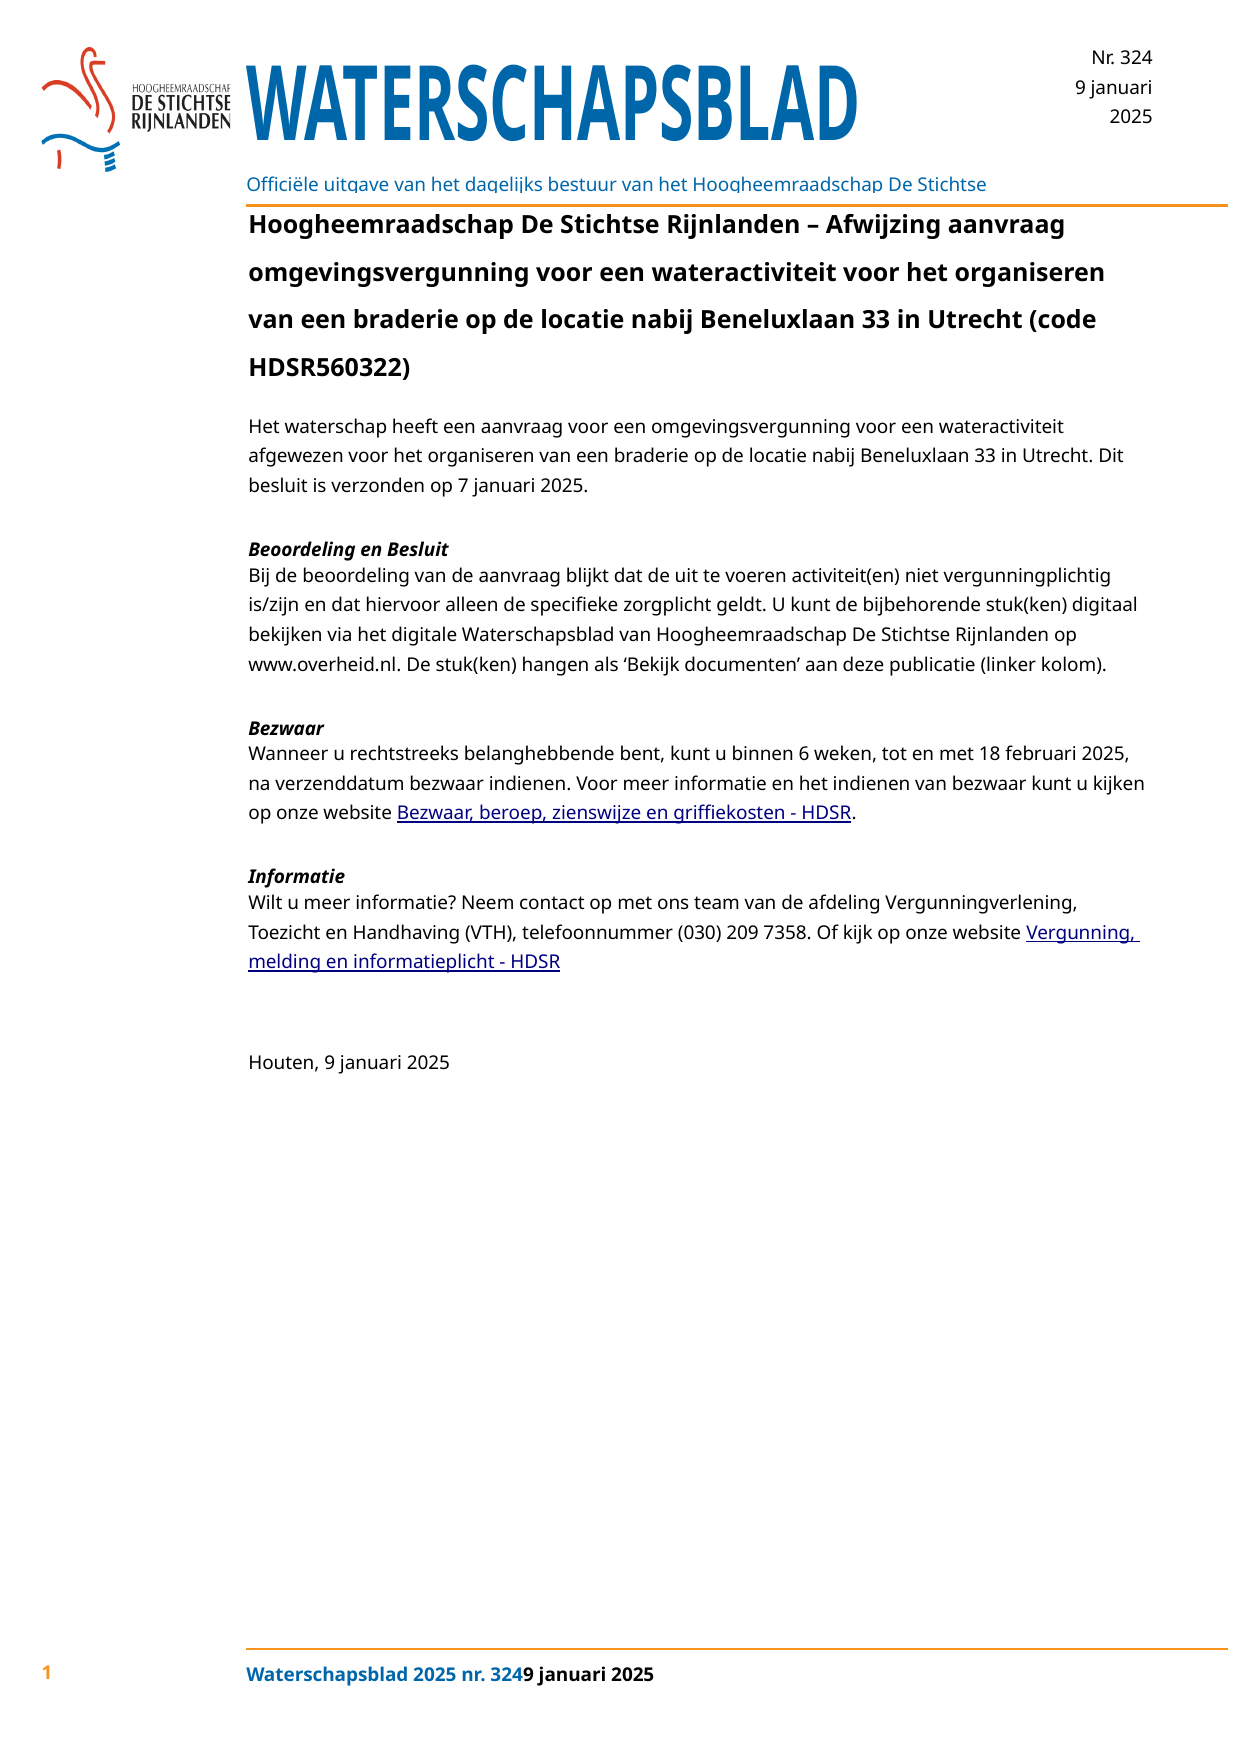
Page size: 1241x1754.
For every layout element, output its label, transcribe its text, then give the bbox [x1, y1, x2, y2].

text Wanneer u rechtstreeks belanghebbende bent, kunt u binnen 6 weken, tot en met 18 februari 2025, na verzenddatum bezwaar indienen. Voor meer informatie en het indienen van bezwaar kunt u kijken op onze website Bezwaar, beroep, zienswijze en griffiekosten - HDSR. [248, 740, 1152, 825]
text Informatie [248, 863, 1152, 889]
text Bezwaar [248, 715, 1152, 740]
picture [41, 47, 231, 172]
text Wilt u meer informatie? Neem contact op met ons team van de afdeling Vergunningverlening, Toezicht en Handhaving (VTH), telefoonnummer (030) 209 7358. Of kijk op onze website Vergunning, melding en informatieplicht - HDSR [248, 889, 1152, 974]
text Hoogheemraadschap De Stichtse Rijnlanden – Afwijzing aanvraag omgevingsvergunning voor een wateractiviteit voor het organiseren van een braderie op de locatie nabij Beneluxlaan 33 in Utrecht (code HDSR560322) [248, 207, 1152, 384]
text Het waterschap heeft een aanvraag voor een omgevingsvergunning voor een wateractiviteit afgewezen voor het organiseren van een braderie op de locatie nabij Beneluxlaan 33 in Utrecht. Dit besluit is verzonden op 7 januari 2025. [248, 413, 1152, 498]
text Bij de beoordeling van de aanvraag blijkt dat de uit te voeren activiteit(en) niet vergunningplichtig is/zijn en dat hiervoor alleen de specifieke zorgplicht geldt. U kunt de bijbehorende stuk(ken) digitaal bekijken via het digitale Waterschapsblad van Hoogheemraadschap De Stichtse Rijnlanden op www.overheid.nl. De stuk(ken) hangen als ‘Bekijk documenten’ aan deze publicatie (linker kolom). [248, 562, 1152, 676]
text Beoordeling en Besluit [248, 536, 1152, 562]
text Houten, 9 januari 2025 [248, 1049, 1152, 1075]
